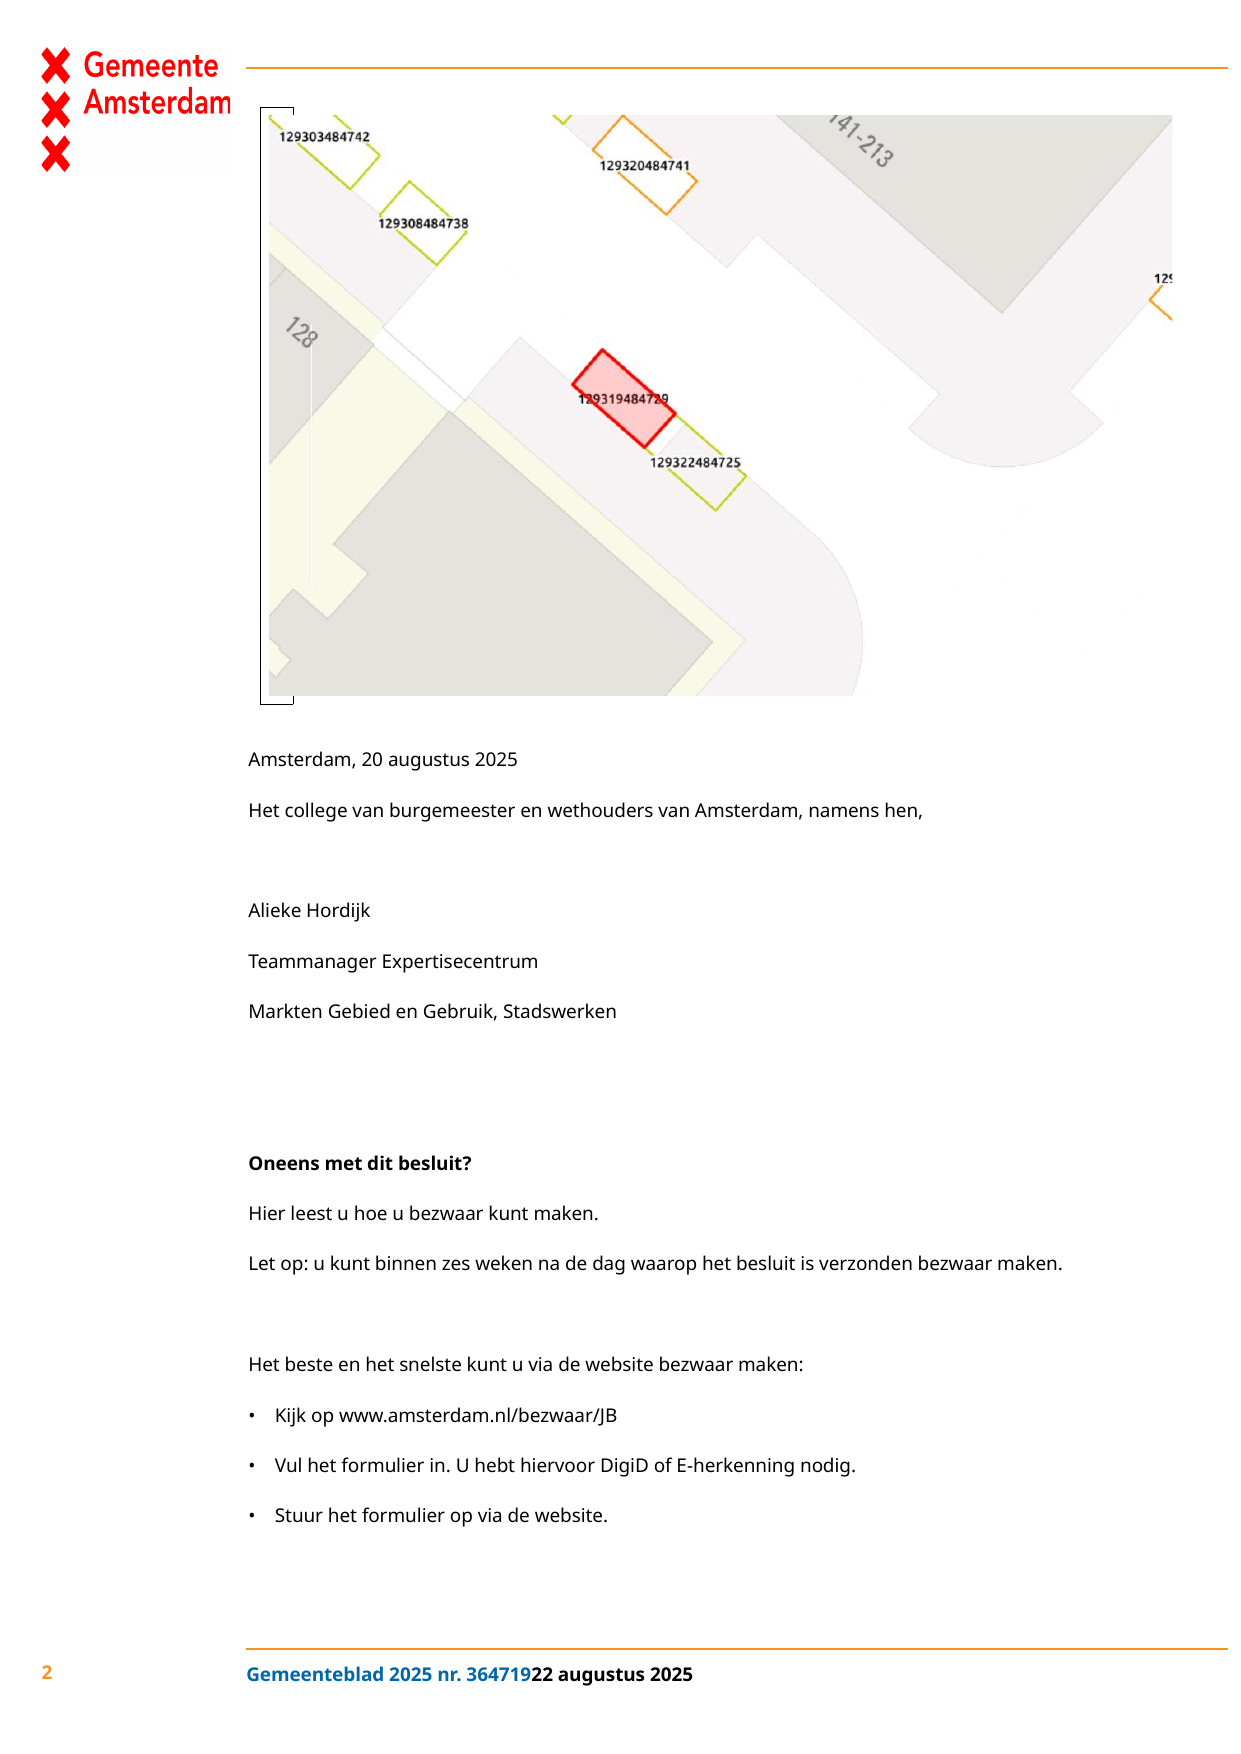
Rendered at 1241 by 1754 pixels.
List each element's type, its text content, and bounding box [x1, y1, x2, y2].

text • Vul het formulier in. U hebt hiervoor DigiD of E-herkenning nodig. [248, 1452, 1152, 1478]
text • Stuur het formulier op via de website. [248, 1503, 1152, 1528]
picture [268, 115, 1173, 696]
text Let op: u kunt binnen zes weken na de dag waarop het besluit is verzonden bezwaar maken. [248, 1251, 1152, 1276]
text Markten Gebied en Gebruik, Stadswerken [248, 998, 1152, 1024]
text Het college van burgemeester en wethouders van Amsterdam, namens hen, [248, 797, 1152, 822]
text Teammanager Expertisecentrum [248, 948, 1152, 974]
text Oneens met dit besluit? [248, 1150, 1152, 1175]
text Alieke Hordijk [248, 898, 1152, 923]
text Het beste en het snelste kunt u via de website bezwaar maken: [248, 1351, 1152, 1377]
text • Kijk op www.amsterdam.nl/bezwaar/JB [248, 1402, 1152, 1427]
picture [41, 47, 231, 172]
text Amsterdam, 20 augustus 2025 [248, 746, 1152, 772]
text Hier leest u hoe u bezwaar kunt maken. [248, 1200, 1152, 1226]
